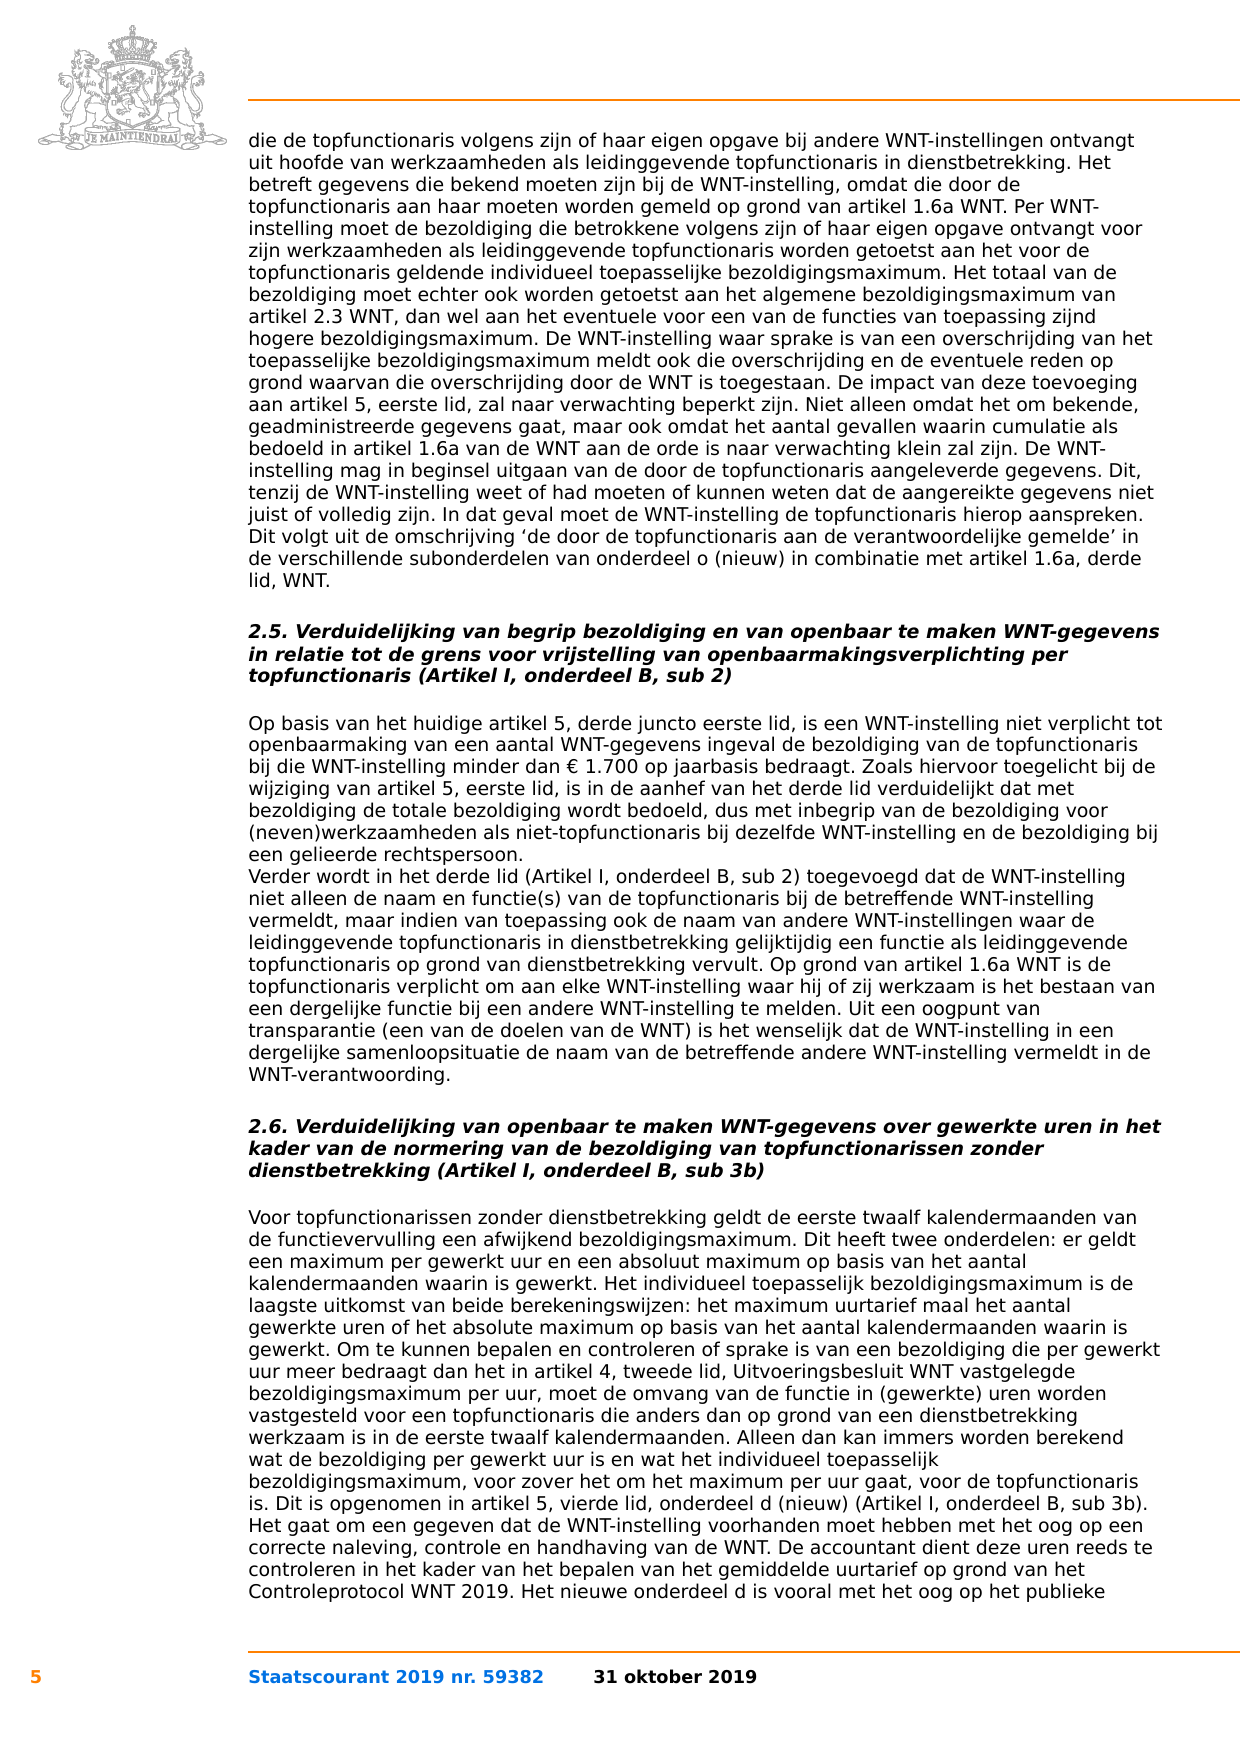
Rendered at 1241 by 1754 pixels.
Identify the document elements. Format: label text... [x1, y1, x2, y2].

text die de topfunctionaris volgens zijn of haar eigen opgave bij andere WNT-instellingen ontvangt uit hoofde van werkzaamheden als leidinggevende topfunctionaris in dienstbetrekking. Het betreft gegevens die bekend moeten zijn bij de WNT-instelling, omdat die door de topfunctionaris aan haar moeten worden gemeld op grond van artikel 1.6a WNT. Per WNT-instelling moet de bezoldiging die betrokkene volgens zijn of haar eigen opgave ontvangt voor zijn werkzaamheden als leidinggevende topfunctionaris worden getoetst aan het voor de topfunctionaris geldende individueel toepasselijke bezoldigingsmaximum. Het totaal van de bezoldiging moet echter ook worden getoetst aan het algemene bezoldigingsmaximum van artikel 2.3 WNT, dan wel aan het eventuele voor een van de functies van toepassing zijnd hogere bezoldigingsmaximum. De WNT-instelling waar sprake is van een overschrijding van het toepasselijke bezoldigingsmaximum meldt ook die overschrijding en de eventuele reden op grond waarvan die overschrijding door de WNT is toegestaan. De impact van deze toevoeging aan artikel 5, eerste lid, zal naar verwachting beperkt zijn. Niet alleen omdat het om bekende, geadministreerde gegevens gaat, maar ook omdat het aantal gevallen waarin cumulatie als bedoeld in artikel 1.6a van de WNT aan de orde is naar verwachting klein zal zijn. De WNT-instelling mag in beginsel uitgaan van de door de topfunctionaris aangeleverde gegevens. Dit, tenzij de WNT-instelling weet of had moeten of kunnen weten dat de aangereikte gegevens niet juist of volledig zijn. In dat geval moet de WNT-instelling de topfunctionaris hierop aanspreken. Dit volgt uit de omschrijving ‘de door de topfunctionaris aan de verantwoordelijke gemelde’ in de verschillende subonderdelen van onderdeel o (nieuw) in combinatie met artikel 1.6a, derde lid, WNT. [248, 130, 1163, 591]
subtitle 2.6. Verduidelijking van openbaar te maken WNT-gegevens over gewerkte uren in het kader van de normering van de bezoldiging van topfunctionarissen zonder dienstbetrekking (Artikel I, onderdeel B, sub 3b) [248, 1116, 1163, 1182]
subtitle 2.5. Verduidelijking van begrip bezoldiging en van openbaar te maken WNT-gegevens in relatie tot de grens voor vrijstelling van openbaarmakingsverplichting per topfunctionaris (Artikel I, onderdeel B, sub 2) [248, 621, 1163, 687]
text Voor topfunctionarissen zonder dienstbetrekking geldt de eerste twaalf kalendermaanden van de functievervulling een afwijkend bezoldigingsmaximum. Dit heeft twee onderdelen: er geldt een maximum per gewerkt uur en een absoluut maximum op basis van het aantal kalendermaanden waarin is gewerkt. Het individueel toepasselijk bezoldigingsmaximum is de laagste uitkomst van beide berekeningswijzen: het maximum uurtarief maal het aantal gewerkte uren of het absolute maximum op basis van het aantal kalendermaanden waarin is gewerkt. Om te kunnen bepalen en controleren of sprake is van een bezoldiging die per gewerkt uur meer bedraagt dan het in artikel 4, tweede lid, Uitvoeringsbesluit WNT vastgelegde bezoldigingsmaximum per uur, moet de omvang van de functie in (gewerkte) uren worden vastgesteld voor een topfunctionaris die anders dan op grond van een dienstbetrekking werkzaam is in de eerste twaalf kalendermaanden. Alleen dan kan immers worden berekend wat de bezoldiging per gewerkt uur is en wat het individueel toepasselijk bezoldigingsmaximum, voor zover het om het maximum per uur gaat, voor de topfunctionaris is. Dit is opgenomen in artikel 5, vierde lid, onderdeel d (nieuw) (Artikel I, onderdeel B, sub 3b). Het gaat om een gegeven dat de WNT-instelling voorhanden moet hebben met het oog op een correcte naleving, controle en handhaving van de WNT. De accountant dient deze uren reeds te controleren in het kader van het bepalen van het gemiddelde uurtarief op grond van het Controleprotocol WNT 2019. Het nieuwe onderdeel d is vooral met het oog op het publieke [248, 1207, 1163, 1603]
text Verder wordt in het derde lid (Artikel I, onderdeel B, sub 2) toegevoegd dat de WNT-instelling niet alleen de naam en functie(s) van de topfunctionaris bij de betreffende WNT-instelling vermeldt, maar indien van toepassing ook de naam van andere WNT-instellingen waar de leidinggevende topfunctionaris in dienstbetrekking gelijktijdig een functie als leidinggevende topfunctionaris op grond van dienstbetrekking vervult. Op grond van artikel 1.6a WNT is de topfunctionaris verplicht om aan elke WNT-instelling waar hij of zij werkzaam is het bestaan van een dergelijke functie bij een andere WNT-instelling te melden. Uit een oogpunt van transparantie (een van de doelen van de WNT) is het wenselijk dat de WNT-instelling in een dergelijke samenloopsituatie de naam van de betreffende andere WNT-instelling vermeldt in de WNT-verantwoording. [248, 866, 1163, 1086]
text Op basis van het huidige artikel 5, derde juncto eerste lid, is een WNT-instelling niet verplicht tot openbaarmaking van een aantal WNT-gegevens ingeval de bezoldiging van de topfunctionaris bij die WNT-instelling minder dan € 1.700 op jaarbasis bedraagt. Zoals hiervoor toegelicht bij de wijziging van artikel 5, eerste lid, is in de aanhef van het derde lid verduidelijkt dat met bezoldiging de totale bezoldiging wordt bedoeld, dus met inbegrip van de bezoldiging voor (neven)werkzaamheden als niet-topfunctionaris bij dezelfde WNT-instelling en de bezoldiging bij een gelieerde rechtspersoon. [248, 712, 1163, 866]
picture [38, 25, 227, 150]
